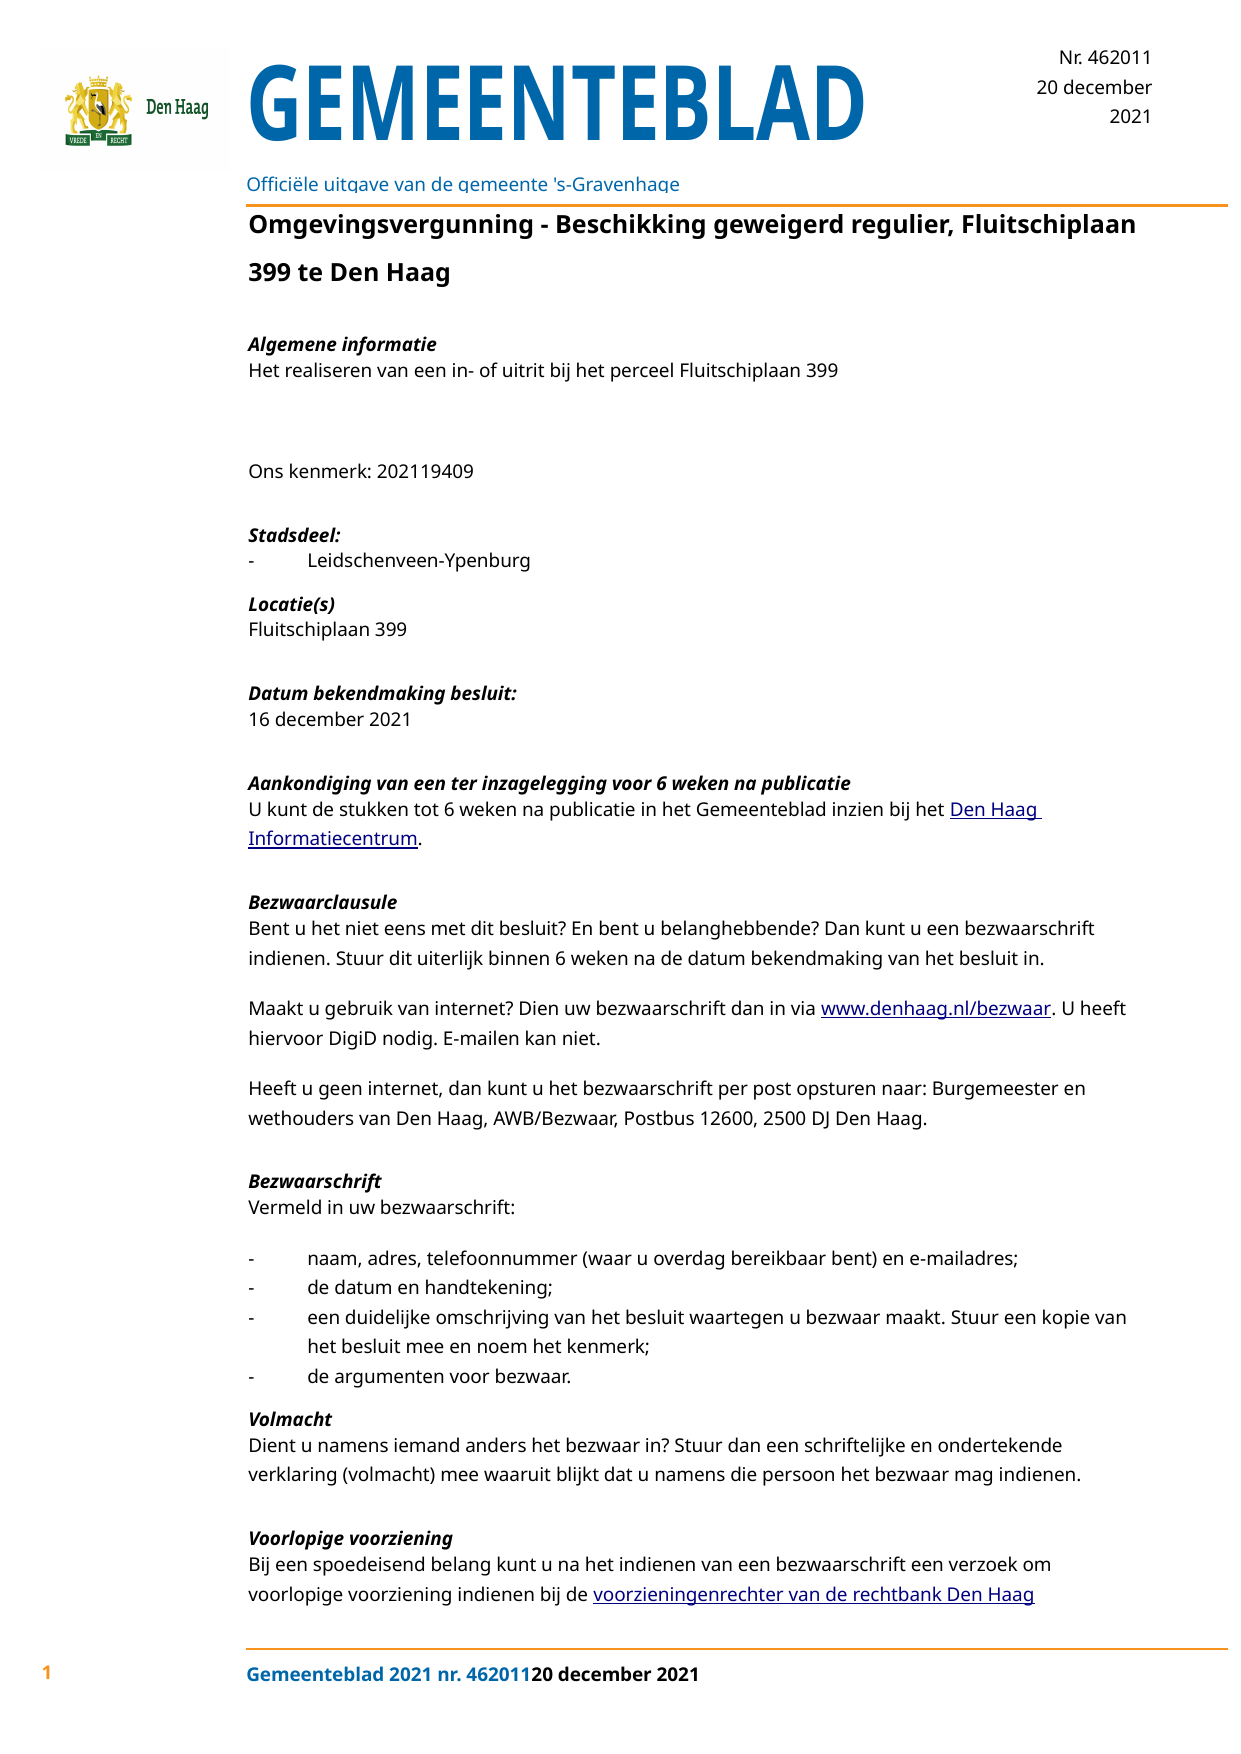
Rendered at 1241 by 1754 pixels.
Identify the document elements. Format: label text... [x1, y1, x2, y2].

list een duidelijke omschrijving van het besluit waartegen u bezwaar maakt. Stuur een kopie van het besluit mee en noem het kenmerk; [248, 1304, 1152, 1359]
text 16 december 2021 [248, 706, 1152, 732]
text Bezwaarclausule [248, 889, 1152, 915]
text Fluitschiplaan 399 [248, 617, 1152, 642]
text Omgevingsvergunning - Beschikking geweigerd regulier, Fluitschiplaan 399 te Den Haag [248, 207, 1152, 288]
text Stadsdeel: [248, 522, 1152, 548]
text U kunt de stukken tot 6 weken na publicatie in het Gemeenteblad inzien bij het Den Haag Informatiecentrum. [248, 796, 1152, 851]
text Aankondiging van een ter inzagelegging voor 6 weken na publicatie [248, 770, 1152, 796]
text Bent u het niet eens met dit besluit? En bent u belanghebbende? Dan kunt u een bezwaarschrift indienen. Stuur dit uiterlijk binnen 6 weken na de datum bekendmaking van het besluit in. [248, 915, 1152, 971]
list de datum en handtekening; [248, 1274, 1152, 1300]
text Het realiseren van een in- of uitrit bij het perceel Fluitschiplaan 399 [248, 357, 1152, 383]
text Heeft u geen internet, dan kunt u het bezwaarschrift per post opsturen naar: Burgemeester en wethouders van Den Haag, AWB/Bezwaar, Postbus 12600, 2500 DJ Den Haag. [248, 1075, 1152, 1131]
text Volmacht [248, 1406, 1152, 1432]
text Ons kenmerk: 202119409 [248, 458, 1152, 484]
list de argumenten voor bezwaar. [248, 1363, 1152, 1389]
list naam, adres, telefoonnummer (waar u overdag bereikbaar bent) en e-mailadres; [248, 1245, 1152, 1271]
text Maakt u gebruik van internet? Dien uw bezwaarschrift dan in via www.denhaag.nl/bezwaar. U heeft hiervoor DigiD nodig. E-mailen kan niet. [248, 995, 1152, 1051]
text Datum bekendmaking besluit: [248, 681, 1152, 706]
text Bij een spoedeisend belang kunt u na het indienen van een bezwaarschrift een verzoek om voorlopige voorziening indienen bij de voorzieningenrechter van de rechtbank Den Haag [248, 1551, 1152, 1607]
text Bezwaarschrift [248, 1169, 1152, 1194]
text Dient u namens iemand anders het bezwaar in? Stuur dan een schriftelijke en ondertekende verklaring (volmacht) mee waaruit blijkt dat u namens die persoon het bezwaar mag indienen. [248, 1432, 1152, 1487]
text Voorlopige voorziening [248, 1526, 1152, 1551]
picture [41, 47, 231, 172]
text Vermeld in uw bezwaarschrift: [248, 1194, 1152, 1220]
text Algemene informatie [248, 331, 1152, 357]
list Leidschenveen-Ypenburg [248, 548, 1152, 573]
text Locatie(s) [248, 591, 1152, 617]
